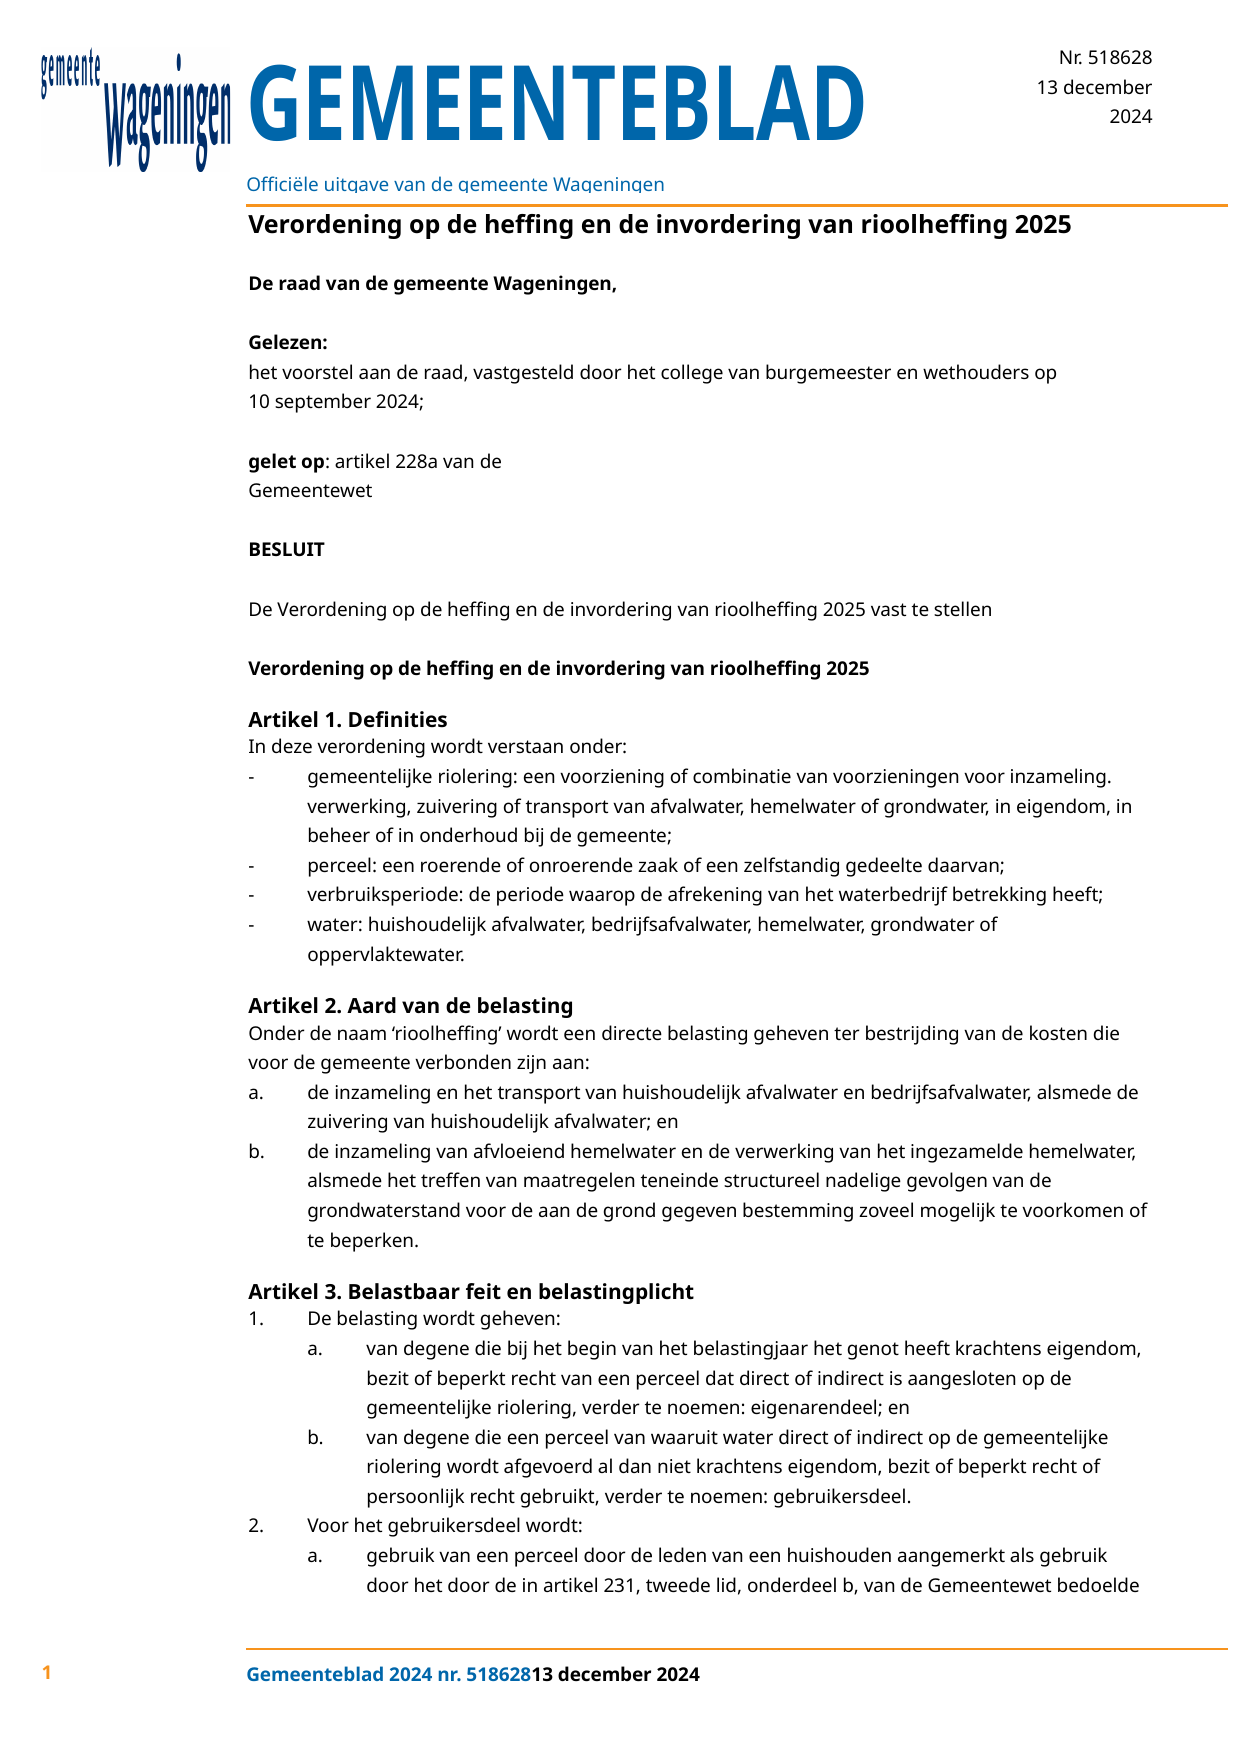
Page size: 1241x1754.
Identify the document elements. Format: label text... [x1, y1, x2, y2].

list van degene die bij het begin van het belastingjaar het genot heeft krachtens eigendom, bezit of beperkt recht van een perceel dat direct of indirect is aangesloten op de gemeentelijke riolering, verder te noemen: eigenarendeel; en [307, 1335, 1152, 1420]
list de inzameling en het transport van huishoudelijk afvalwater en bedrijfsafvalwater, alsmede de zuivering van huishoudelijk afvalwater; en [248, 1079, 1152, 1134]
list gemeentelijke riolering: een voorziening of combinatie van voorzieningen voor inzameling. verwerking, zuivering of transport van afvalwater, hemelwater of grondwater, in eigendom, in beheer of in onderhoud bij de gemeente; [248, 763, 1152, 848]
text De Verordening op de heffing en de invordering van rioolheffing 2025 vast te stellen [248, 596, 1152, 621]
text gelet op: artikel 228a van de [248, 448, 1152, 473]
text Gelezen: [248, 329, 1152, 355]
list water: huishoudelijk afvalwater, bedrijfsafvalwater, hemelwater, grondwater of oppervlaktewater. [248, 911, 1152, 967]
text Artikel 1. Definities [248, 705, 1152, 734]
list gebruik van een perceel door de leden van een huishouden aangemerkt als gebruik door het door de in artikel 231, tweede lid, onderdeel b, van de Gemeentewet bedoelde [307, 1542, 1152, 1598]
text Onder de naam ‘rioolheffing’ wordt een directe belasting geheven ter bestrijding van de kosten die voor de gemeente verbonden zijn aan: [248, 1020, 1152, 1075]
list perceel: een roerende of onroerende zaak of een zelfstandig gedeelte daarvan; [248, 852, 1152, 878]
text Artikel 3. Belastbaar feit en belastingplicht [248, 1277, 1152, 1306]
text 10 september 2024; [248, 389, 1152, 414]
text het voorstel aan de raad, vastgesteld door het college van burgemeester en wethouders op [248, 359, 1152, 385]
text Gemeentewet [248, 477, 1152, 503]
text Verordening op de heffing en de invordering van rioolheffing 2025 [248, 207, 1152, 241]
text De raad van de gemeente Wageningen, [248, 270, 1152, 296]
text BESLUIT [248, 537, 1152, 562]
list de inzameling van afvloeiend hemelwater en de verwerking van het ingezamelde hemelwater, alsmede het treffen van maatregelen teneinde structureel nadelige gevolgen van de grondwaterstand voor de aan de grond gegeven bestemming zoveel mogelijk te voorkomen of te beperken. [248, 1138, 1152, 1252]
picture [41, 47, 231, 172]
text Verordening op de heffing en de invordering van rioolheffing 2025 [248, 655, 1152, 681]
list van degene die een perceel van waaruit water direct of indirect op de gemeentelijke riolering wordt afgevoerd al dan niet krachtens eigendom, bezit of beperkt recht of persoonlijk recht gebruikt, verder te noemen: gebruikersdeel. [307, 1424, 1152, 1509]
list verbruiksperiode: de periode waarop de afrekening van het waterbedrijf betrekking heeft; [248, 882, 1152, 907]
list Voor het gebruikersdeel wordt: [248, 1513, 1152, 1538]
list De belasting wordt geheven: [248, 1306, 1152, 1331]
text Artikel 2. Aard van de belasting [248, 991, 1152, 1020]
text In deze verordening wordt verstaan onder: [248, 734, 1152, 759]
